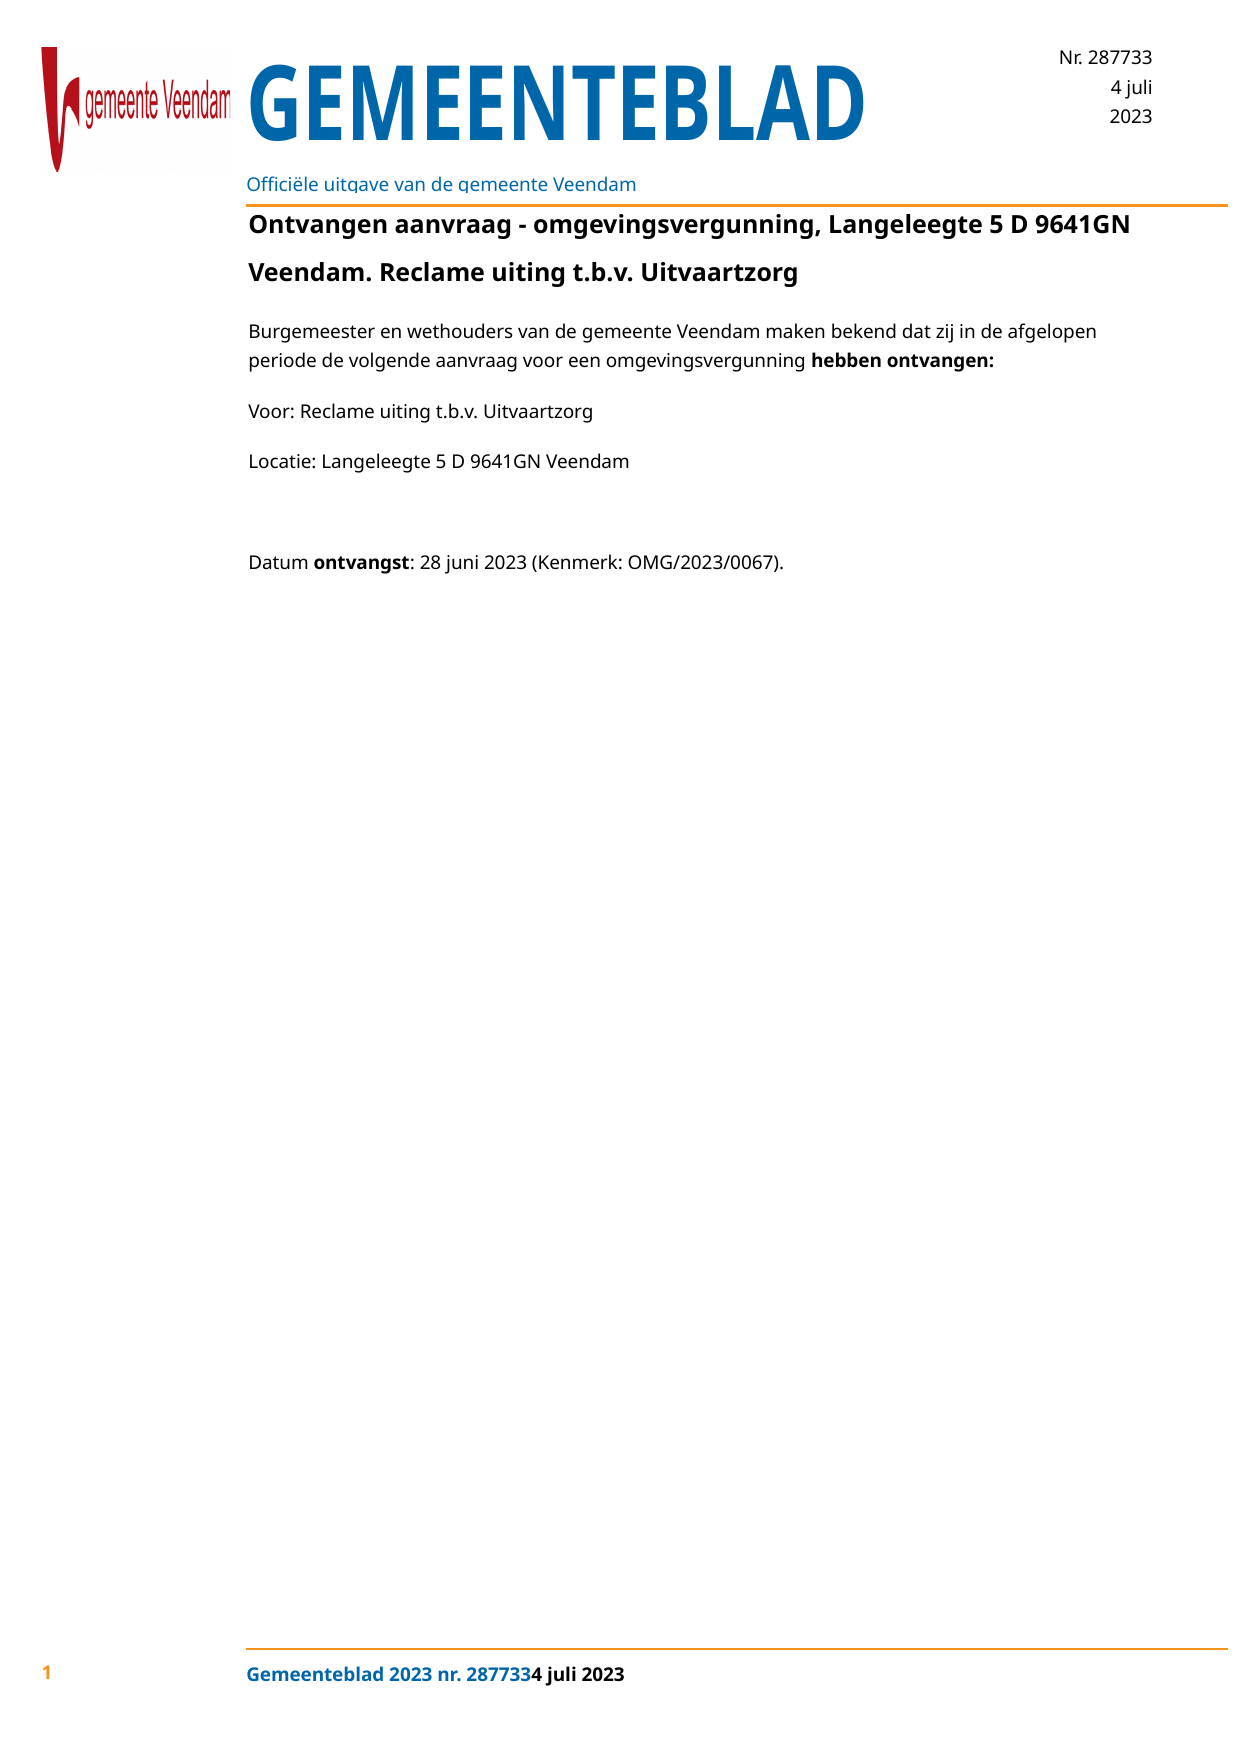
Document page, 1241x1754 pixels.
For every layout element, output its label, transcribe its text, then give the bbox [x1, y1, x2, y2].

text Voor: Reclame uiting t.b.v. Uitvaartzorg [248, 398, 1152, 424]
text Datum ontvangst: 28 juni 2023 (Kenmerk: OMG/2023/0067). [248, 549, 1152, 575]
picture [41, 47, 231, 172]
text Locatie: Langeleegte 5 D 9641GN Veendam [248, 448, 1152, 474]
text Ontvangen aanvraag - omgevingsvergunning, Langeleegte 5 D 9641GN Veendam. Reclame uiting t.b.v. Uitvaartzorg [248, 207, 1152, 288]
text Burgemeester en wethouders van de gemeente Veendam maken bekend dat zij in de afgelopen periode de volgende aanvraag voor een omgevingsvergunning hebben ontvangen: [248, 318, 1152, 373]
